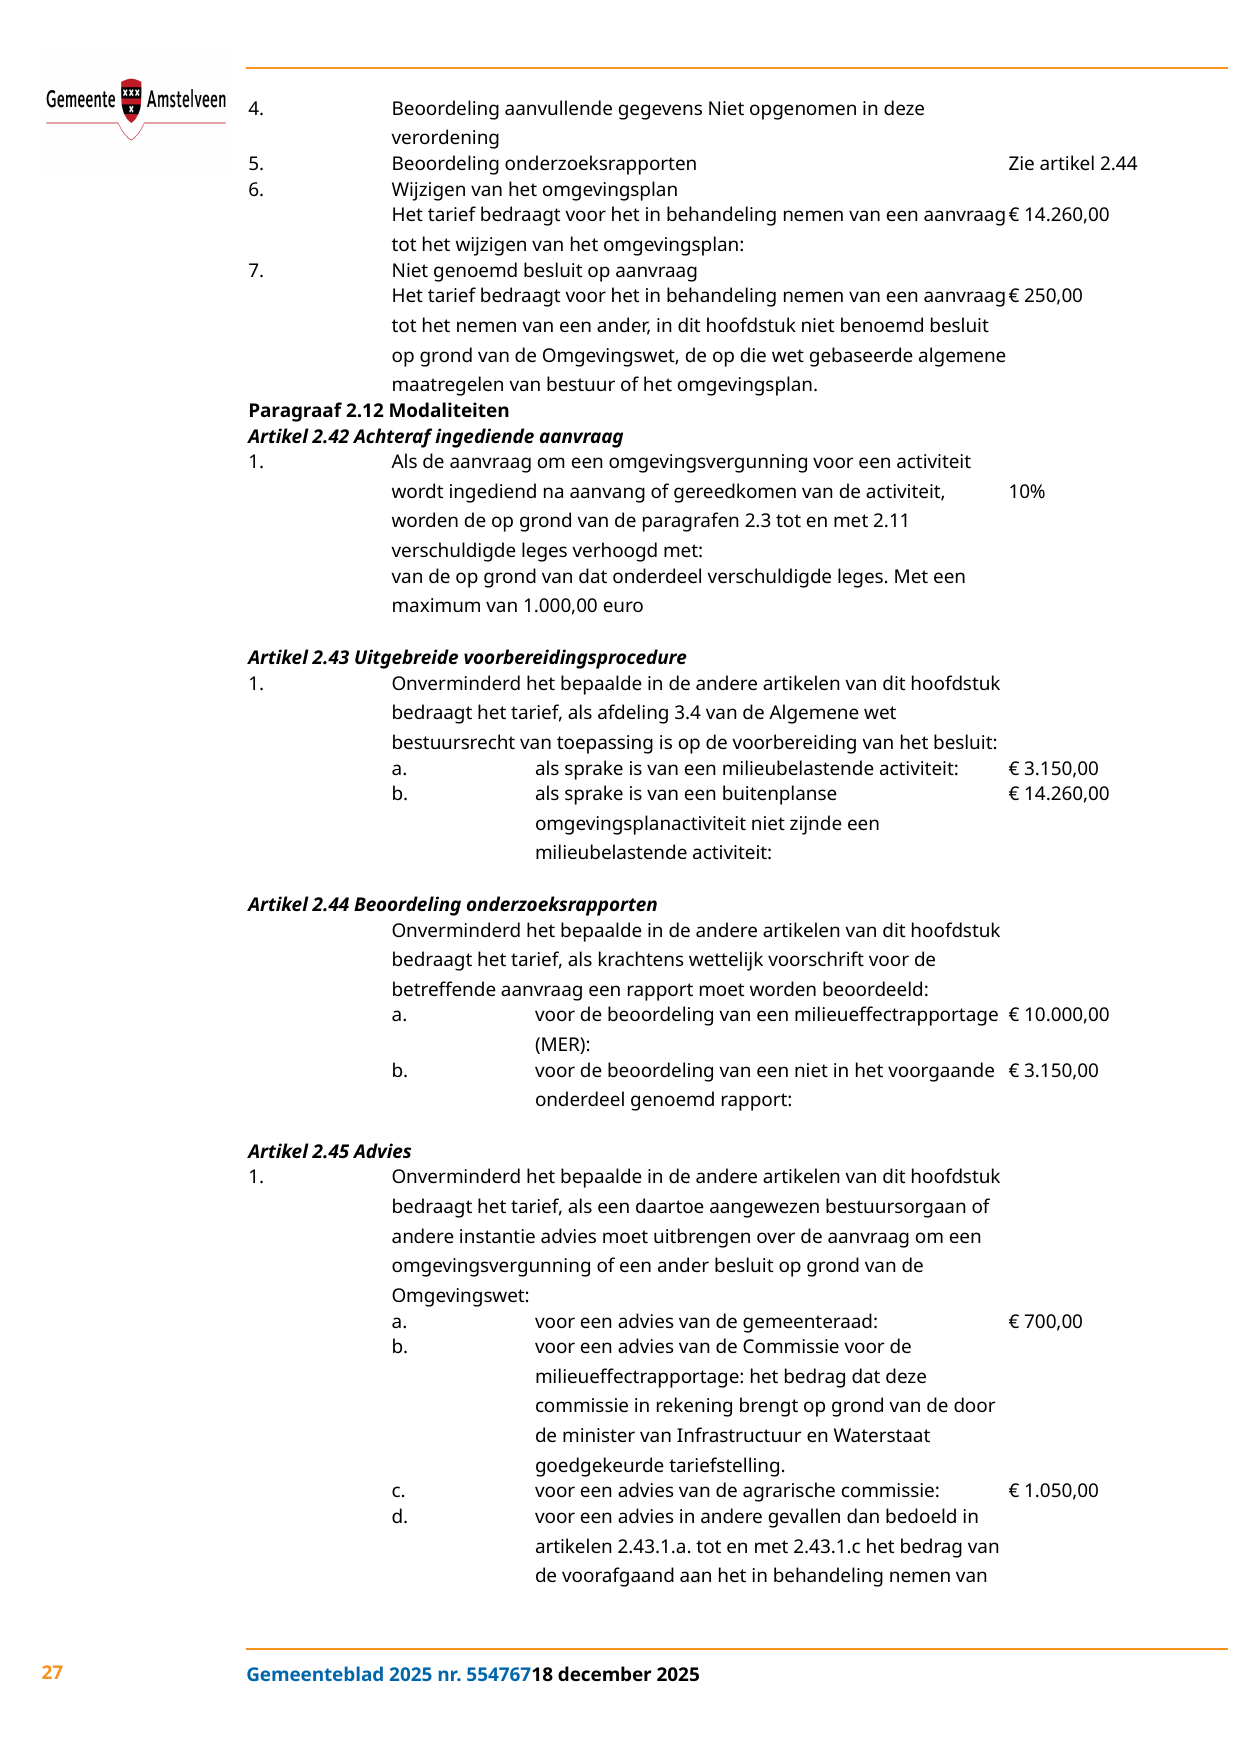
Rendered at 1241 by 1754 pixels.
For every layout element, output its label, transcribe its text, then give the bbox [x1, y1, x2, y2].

table_cell [248, 917, 391, 1002]
table_cell [1008, 1334, 1152, 1478]
table_cell [1008, 95, 1152, 150]
table_cell a. [391, 1002, 535, 1057]
picture [41, 47, 231, 172]
table_cell a. [391, 1308, 535, 1333]
table_cell [248, 1308, 391, 1333]
table_cell Artikel 2.43 Uitgebreide voorbereidingsprocedure [248, 644, 1008, 670]
table_cell voor een advies in andere gevallen dan bedoeld in artikelen 2.43.1.a. tot en met 2.43.1.c het bedrag van de voorafgaand aan het in behandeling nemen van [535, 1503, 1008, 1588]
table_cell Artikel 2.45 Advies [248, 1138, 1008, 1164]
table_cell [1008, 644, 1152, 670]
table_cell [248, 1478, 391, 1503]
table_cell Onverminderd het bepaalde in de andere artikelen van dit hoofdstuk bedraagt het tarief, als afdeling 3.4 van de Algemene wet bestuursrecht van toepassing is op de voorbereiding van het besluit: [391, 670, 1008, 755]
table_cell Onverminderd het bepaalde in de andere artikelen van dit hoofdstuk bedraagt het tarief, als een daartoe aangewezen bestuursorgaan of andere instantie advies moet uitbrengen over de aanvraag om een omgevingsvergunning of een ander besluit op grond van de Omgevingswet: [391, 1164, 1008, 1308]
table_cell [248, 283, 391, 397]
table_cell 5. [248, 150, 391, 176]
table_cell Paragraaf 2.12 Modaliteiten [248, 397, 1008, 423]
table_cell als sprake is van een milieubelastende activiteit: [535, 755, 1008, 780]
table_cell [1008, 1138, 1152, 1164]
table_cell € 700,00 [1008, 1308, 1152, 1333]
table_cell Beoordeling aanvullende gegevens Niet opgenomen in deze verordening [391, 95, 1008, 150]
table_cell voor een advies van de gemeenteraad: [535, 1308, 1008, 1333]
table_cell 6. [248, 176, 391, 202]
table_cell [1008, 423, 1152, 448]
table_cell [1008, 1164, 1152, 1308]
table_cell [1008, 865, 1152, 891]
table_cell € 250,00 [1008, 283, 1152, 397]
table_cell Het tarief bedraagt voor het in behandeling nemen van een aanvraag tot het nemen van een ander, in dit hoofdstuk niet benoemd besluit op grond van de Omgevingswet, de op die wet gebaseerde algemene maatregelen van bestuur of het omgevingsplan. [391, 283, 1008, 397]
table_cell [1008, 257, 1152, 283]
table_cell [248, 755, 391, 780]
table_cell b. [391, 780, 535, 865]
table_cell voor de beoordeling van een niet in het voorgaande onderdeel genoemd rapport: [535, 1057, 1008, 1112]
table_cell [1008, 917, 1152, 1002]
table_cell Beoordeling onderzoeksrapporten [391, 150, 1008, 176]
table_cell [248, 780, 391, 865]
table_cell [248, 618, 1008, 644]
table_cell [1008, 891, 1152, 917]
table_cell c. [391, 1478, 535, 1503]
table_cell € 3.150,00 [1008, 755, 1152, 780]
table_cell Niet genoemd besluit op aanvraag [391, 257, 1008, 283]
table_cell € 10.000,00 [1008, 1002, 1152, 1057]
table_cell [1008, 618, 1152, 644]
table_cell € 14.260,00 [1008, 202, 1152, 257]
table_cell [1008, 563, 1152, 618]
table_cell voor de beoordeling van een milieueffectrapportage (MER): [535, 1002, 1008, 1057]
table_cell € 1.050,00 [1008, 1478, 1152, 1503]
table_cell b. [391, 1057, 535, 1112]
table_cell [1008, 670, 1152, 755]
table_cell [248, 1503, 391, 1588]
table_cell d. [391, 1503, 535, 1588]
table_cell voor een advies van de Commissie voor de milieueffectrapportage: het bedrag dat deze commissie in rekening brengt op grond van de door de minister van Infrastructuur en Waterstaat goedgekeurde tariefstelling. [535, 1334, 1008, 1478]
table_cell 7. [248, 257, 391, 283]
table_cell 10% [1008, 449, 1152, 563]
table_cell [1008, 1112, 1152, 1138]
table_cell Onverminderd het bepaalde in de andere artikelen van dit hoofdstuk bedraagt het tarief, als krachtens wettelijk voorschrift voor de betreffende aanvraag een rapport moet worden beoordeeld: [391, 917, 1008, 1002]
table_cell als sprake is van een buitenplanse omgevingsplanactiviteit niet zijnde een milieubelastende activiteit: [535, 780, 1008, 865]
table_cell Artikel 2.44 Beoordeling onderzoeksrapporten [248, 891, 1008, 917]
table_cell Zie artikel 2.44 [1008, 150, 1152, 176]
table_cell [248, 202, 391, 257]
table_cell van de op grond van dat onderdeel verschuldigde leges. Met een maximum van 1.000,00 euro [391, 563, 1008, 618]
table_cell Artikel 2.42 Achteraf ingediende aanvraag [248, 423, 1008, 448]
table_cell [248, 1334, 391, 1478]
table_cell b. [391, 1334, 535, 1478]
table_cell [248, 1112, 1008, 1138]
table_cell 4. [248, 95, 391, 150]
table_cell [1008, 176, 1152, 202]
table_cell [248, 1057, 391, 1112]
table_cell a. [391, 755, 535, 780]
table_cell € 14.260,00 [1008, 780, 1152, 865]
table_cell Als de aanvraag om een omgevingsvergunning voor een activiteit wordt ingediend na aanvang of gereedkomen van de activiteit, worden de op grond van de paragrafen 2.3 tot en met 2.11 verschuldigde leges verhoogd met: [391, 449, 1008, 563]
table_cell 1. [248, 449, 391, 563]
table_cell 1. [248, 670, 391, 755]
table_cell [1008, 1503, 1152, 1588]
table_cell voor een advies van de agrarische commissie: [535, 1478, 1008, 1503]
table_cell Het tarief bedraagt voor het in behandeling nemen van een aanvraag tot het wijzigen van het omgevingsplan: [391, 202, 1008, 257]
table_cell [248, 563, 391, 618]
table_cell [248, 865, 1008, 891]
table_cell [248, 1002, 391, 1057]
table_cell € 3.150,00 [1008, 1057, 1152, 1112]
table_cell Wijzigen van het omgevingsplan [391, 176, 1008, 202]
table_cell 1. [248, 1164, 391, 1308]
table_cell [1008, 397, 1152, 423]
